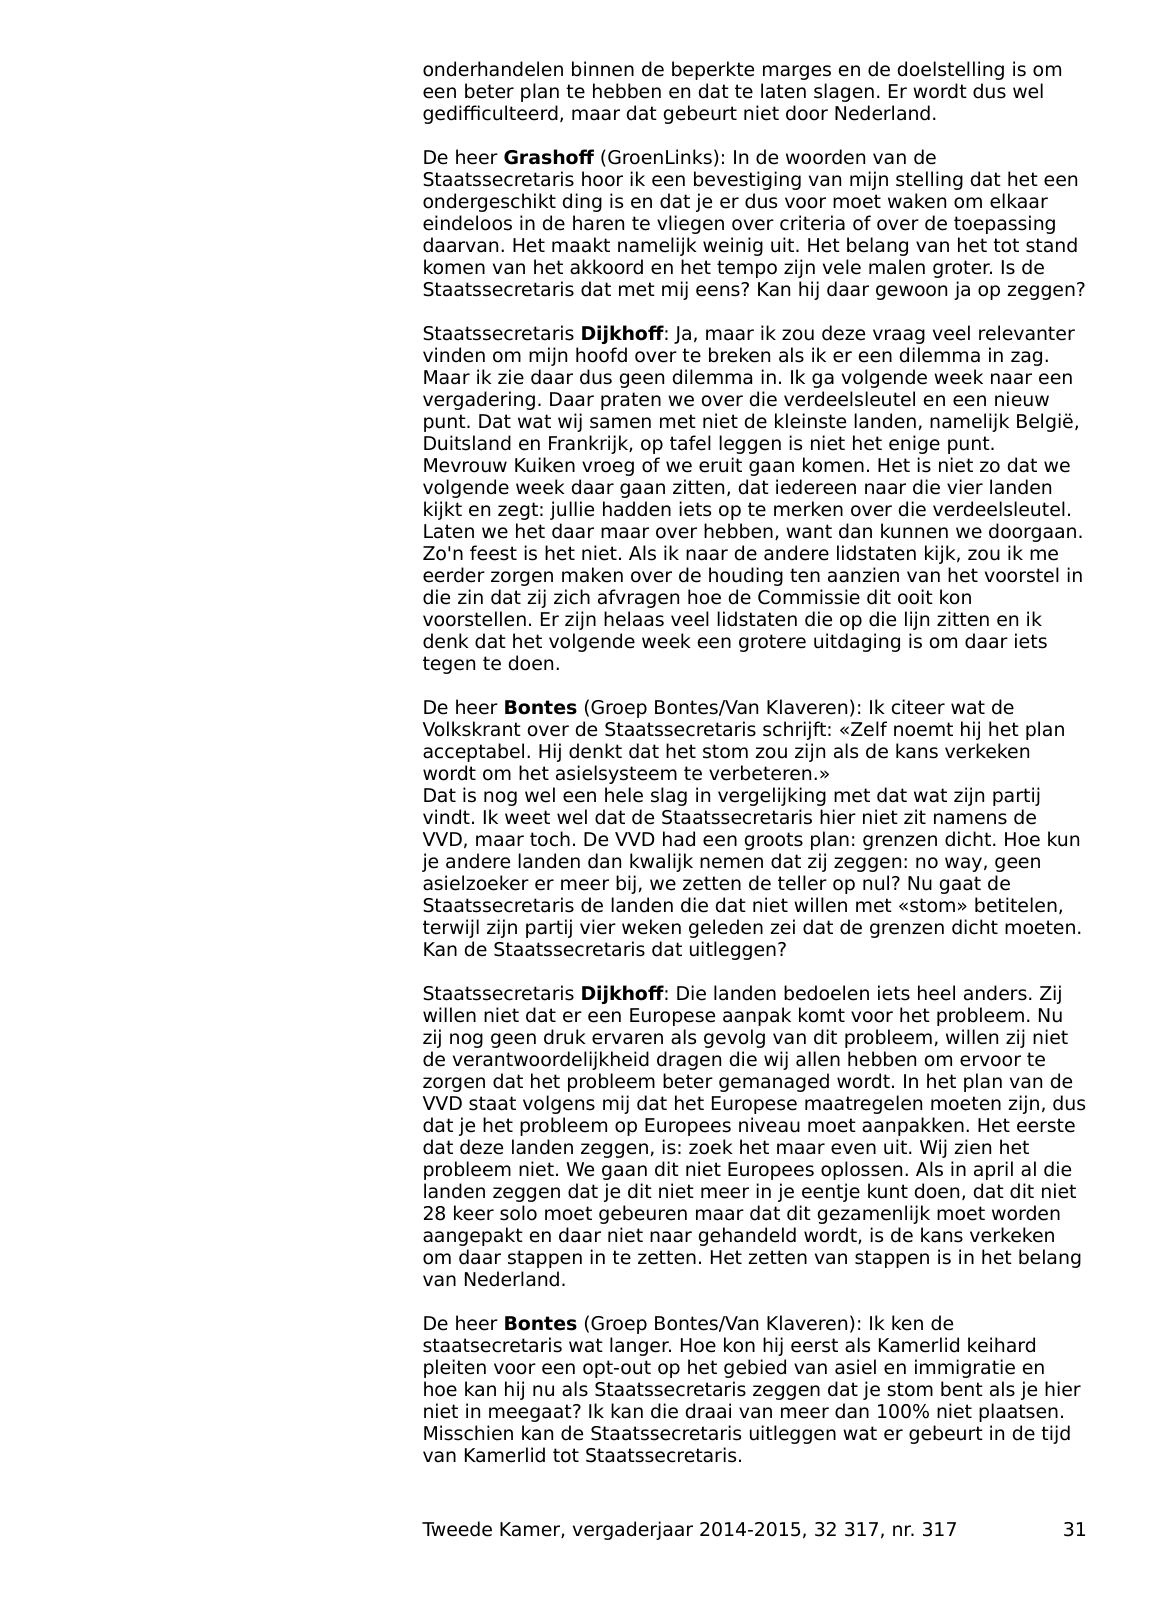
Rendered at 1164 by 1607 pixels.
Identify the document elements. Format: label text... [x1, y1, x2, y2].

text De heer Grashoff (GroenLinks): In de woorden van de Staatssecretaris hoor ik een bevestiging van mijn stelling dat het een ondergeschikt ding is en dat je er dus voor moet waken om elkaar eindeloos in de haren te vliegen over criteria of over de toepassing daarvan. Het maakt namelijk weinig uit. Het belang van het tot stand komen van het akkoord en het tempo zijn vele malen groter. Is de Staatssecretaris dat met mij eens? Kan hij daar gewoon ja op zeggen? [422, 147, 1087, 301]
text De heer Bontes (Groep Bontes/Van Klaveren): Ik ken de staatsecretaris wat langer. Hoe kon hij eerst als Kamerlid keihard pleiten voor een opt-out op het gebied van asiel en immigratie en hoe kan hij nu als Staatssecretaris zeggen dat je stom bent als je hier niet in meegaat? Ik kan die draai van meer dan 100% niet plaatsen. Misschien kan de Staatssecretaris uitleggen wat er gebeurt in de tijd van Kamerlid tot Staatssecretaris. [422, 1313, 1087, 1467]
text De heer Bontes (Groep Bontes/Van Klaveren): Ik citeer wat de Volkskrant over de Staatssecretaris schrijft: «Zelf noemt hij het plan acceptabel. Hij denkt dat het stom zou zijn als de kans verkeken wordt om het asielsysteem te verbeteren.» [422, 697, 1087, 785]
text Staatssecretaris Dijkhoff: Die landen bedoelen iets heel anders. Zij willen niet dat er een Europese aanpak komt voor het probleem. Nu zij nog geen druk ervaren als gevolg van dit probleem, willen zij niet de verantwoordelijkheid dragen die wij allen hebben om ervoor te zorgen dat het probleem beter gemanaged wordt. In het plan van de VVD staat volgens mij dat het Europese maatregelen moeten zijn, dus dat je het probleem op Europees niveau moet aanpakken. Het eerste dat deze landen zeggen, is: zoek het maar even uit. Wij zien het probleem niet. We gaan dit niet Europees oplossen. Als in april al die landen zeggen dat je dit niet meer in je eentje kunt doen, dat dit niet 28 keer solo moet gebeuren maar dat dit gezamenlijk moet worden aangepakt en daar niet naar gehandeld wordt, is de kans verkeken om daar stappen in te zetten. Het zetten van stappen is in het belang van Nederland. [422, 983, 1087, 1291]
text Dat is nog wel een hele slag in vergelijking met dat wat zijn partij vindt. Ik weet wel dat de Staatssecretaris hier niet zit namens de VVD, maar toch. De VVD had een groots plan: grenzen dicht. Hoe kun je andere landen dan kwalijk nemen dat zij zeggen: no way, geen asielzoeker er meer bij, we zetten de teller op nul? Nu gaat de Staatssecretaris de landen die dat niet willen met «stom» betitelen, terwijl zijn partij vier weken geleden zei dat de grenzen dicht moeten. Kan de Staatssecretaris dat uitleggen? [422, 785, 1087, 961]
text onderhandelen binnen de beperkte marges en de doelstelling is om een beter plan te hebben en dat te laten slagen. Er wordt dus wel gedifficulteerd, maar dat gebeurt niet door Nederland. [422, 59, 1087, 125]
text Staatssecretaris Dijkhoff: Ja, maar ik zou deze vraag veel relevanter vinden om mijn hoofd over te breken als ik er een dilemma in zag. Maar ik zie daar dus geen dilemma in. Ik ga volgende week naar een vergadering. Daar praten we over die verdeelsleutel en een nieuw punt. Dat wat wij samen met niet de kleinste landen, namelijk België, Duitsland en Frankrijk, op tafel leggen is niet het enige punt. Mevrouw Kuiken vroeg of we eruit gaan komen. Het is niet zo dat we volgende week daar gaan zitten, dat iedereen naar die vier landen kijkt en zegt: jullie hadden iets op te merken over die verdeelsleutel. Laten we het daar maar over hebben, want dan kunnen we doorgaan. Zo'n feest is het niet. Als ik naar de andere lidstaten kijk, zou ik me eerder zorgen maken over de houding ten aanzien van het voorstel in die zin dat zij zich afvragen hoe de Commissie dit ooit kon voorstellen. Er zijn helaas veel lidstaten die op die lijn zitten en ik denk dat het volgende week een grotere uitdaging is om daar iets tegen te doen. [422, 323, 1087, 675]
